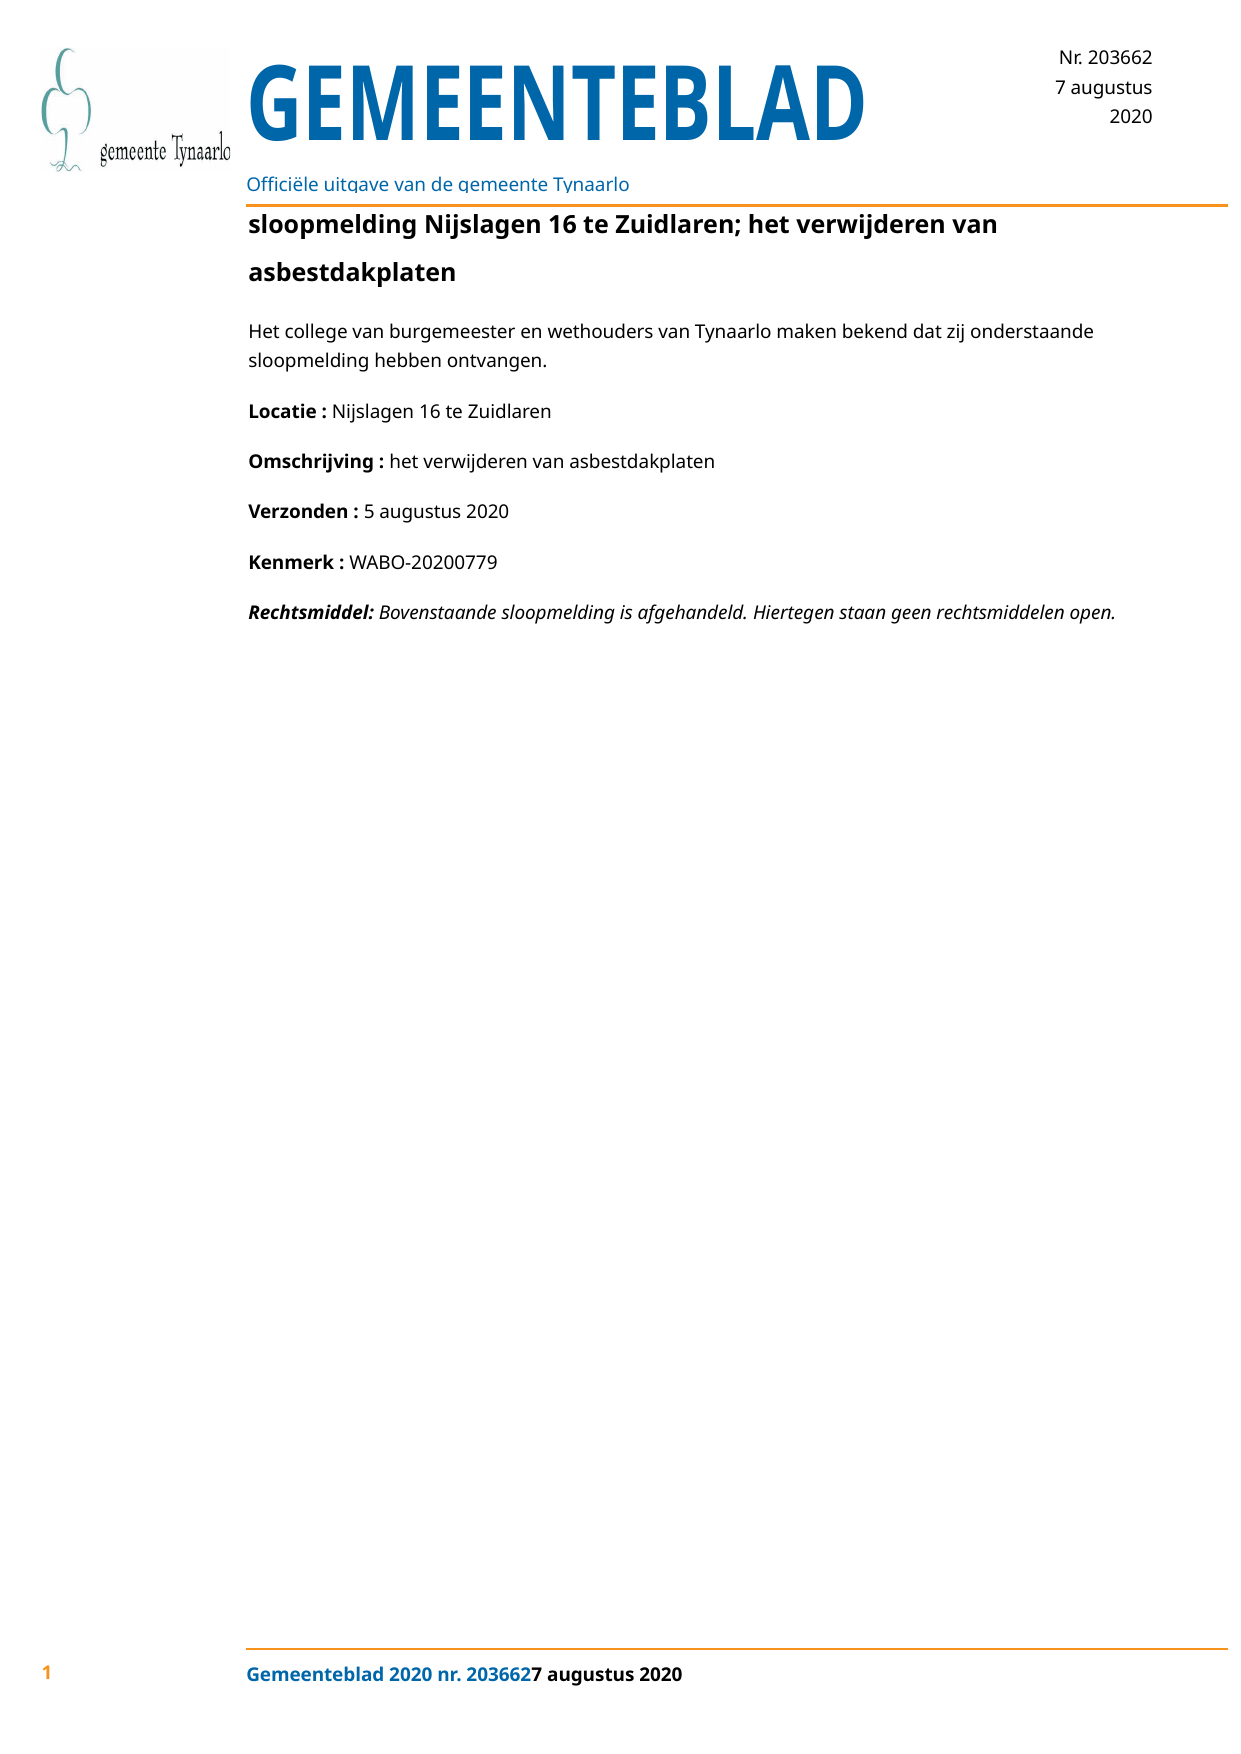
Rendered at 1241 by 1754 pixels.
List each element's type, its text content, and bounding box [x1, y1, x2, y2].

text Omschrijving : het verwijderen van asbestdakplaten [248, 448, 1152, 474]
text Verzonden : 5 augustus 2020 [248, 499, 1152, 524]
text Rechtsmiddel: Bovenstaande sloopmelding is afgehandeld. Hiertegen staan geen rechtsmiddelen open. [248, 599, 1152, 625]
picture [41, 47, 231, 172]
text Het college van burgemeester en wethouders van Tynaarlo maken bekend dat zij onderstaande sloopmelding hebben ontvangen. [248, 318, 1152, 373]
text Kenmerk : WABO-20200779 [248, 549, 1152, 575]
text Locatie : Nijslagen 16 te Zuidlaren [248, 398, 1152, 424]
text sloopmelding Nijslagen 16 te Zuidlaren; het verwijderen van asbestdakplaten [248, 207, 1152, 288]
